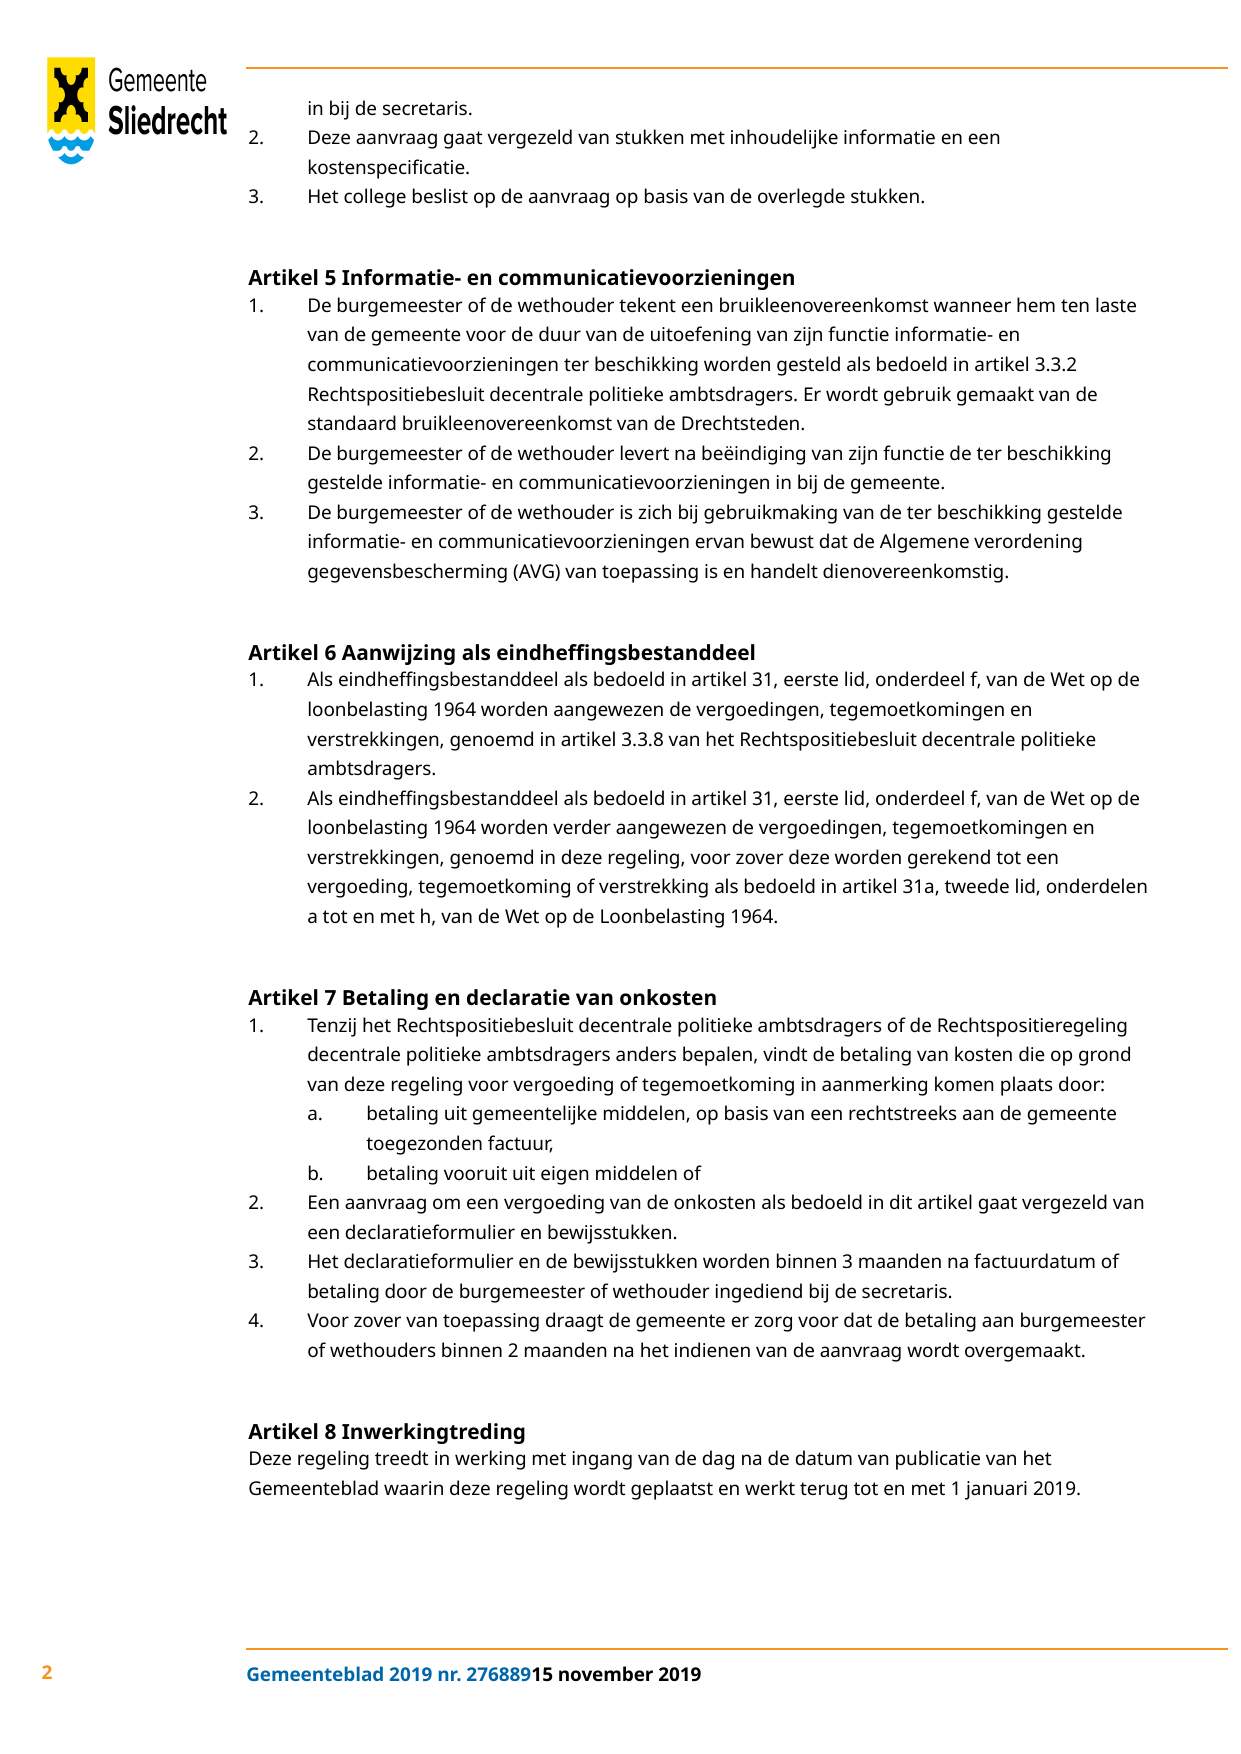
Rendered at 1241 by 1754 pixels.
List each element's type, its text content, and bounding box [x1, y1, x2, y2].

text Artikel 8 Inwerkingtreding [248, 1417, 1152, 1446]
list De burgemeester of de wethouder tekent een bruikleenovereenkomst wanneer hem ten laste van de gemeente voor de duur van de uitoefening van zijn functie informatie- en communicatievoorzieningen ter beschikking worden gesteld als bedoeld in artikel 3.3.2 Rechtspositiebesluit decentrale politieke ambtsdragers. Er wordt gebruik gemaakt van de standaard bruikleenovereenkomst van de Drechtsteden. [248, 292, 1152, 436]
list De burgemeester of de wethouder levert na beëindiging van zijn functie de ter beschikking gestelde informatie- en communicatievoorzieningen in bij de gemeente. [248, 440, 1152, 495]
list Het declaratieformulier en de bewijsstukken worden binnen 3 maanden na factuurdatum of betaling door de burgemeester of wethouder ingediend bij de secretaris. [248, 1248, 1152, 1304]
list betaling uit gemeentelijke middelen, op basis van een rechtstreeks aan de gemeente toegezonden factuur, [307, 1101, 1152, 1156]
list Deze aanvraag gaat vergezeld van stukken met inhoudelijke informatie en een kostenspecificatie. [248, 124, 1152, 180]
text Deze regeling treedt in werking met ingang van de dag na de datum van publicatie van het Gemeenteblad waarin deze regeling wordt geplaatst en werkt terug tot en met 1 januari 2019. [248, 1446, 1152, 1501]
list De burgemeester of de wethouder is zich bij gebruikmaking van de ter beschikking gestelde informatie- en communicatievoorzieningen ervan bewust dat de Algemene verordening gegevensbescherming (AVG) van toepassing is en handelt dienovereenkomstig. [248, 499, 1152, 584]
picture [41, 47, 231, 172]
list Als eindheffingsbestanddeel als bedoeld in artikel 31, eerste lid, onderdeel f, van de Wet op de loonbelasting 1964 worden verder aangewezen de vergoedingen, tegemoetkomingen en verstrekkingen, genoemd in deze regeling, voor zover deze worden gerekend tot een vergoeding, tegemoetkoming of verstrekking als bedoeld in artikel 31a, tweede lid, onderdelen a tot en met h, van de Wet op de Loonbelasting 1964. [248, 785, 1152, 929]
text Artikel 6 Aanwijzing als eindheffingsbestanddeel [248, 638, 1152, 667]
list Een aanvraag om een vergoeding van de onkosten als bedoeld in dit artikel gaat vergezeld van een declaratieformulier en bewijsstukken. [248, 1189, 1152, 1244]
list Als eindheffingsbestanddeel als bedoeld in artikel 31, eerste lid, onderdeel f, van de Wet op de loonbelasting 1964 worden aangewezen de vergoedingen, tegemoetkomingen en verstrekkingen, genoemd in artikel 3.3.8 van het Rechtspositiebesluit decentrale politieke ambtsdragers. [248, 667, 1152, 781]
list in bij de secretaris. [248, 95, 1152, 121]
list Het college beslist op de aanvraag op basis van de overlegde stukken. [248, 183, 1152, 209]
text Artikel 7 Betaling en declaratie van onkosten [248, 983, 1152, 1012]
list Voor zover van toepassing draagt de gemeente er zorg voor dat de betaling aan burgemeester of wethouders binnen 2 maanden na het indienen van de aanvraag wordt overgemaakt. [248, 1308, 1152, 1363]
list betaling vooruit uit eigen middelen of [307, 1160, 1152, 1185]
list Tenzij het Rechtspositiebesluit decentrale politieke ambtsdragers of de Rechtspositieregeling decentrale politieke ambtsdragers anders bepalen, vindt de betaling van kosten die op grond van deze regeling voor vergoeding of tegemoetkoming in aanmerking komen plaats door: [248, 1012, 1152, 1097]
text Artikel 5 Informatie- en communicatievoorzieningen [248, 263, 1152, 292]
